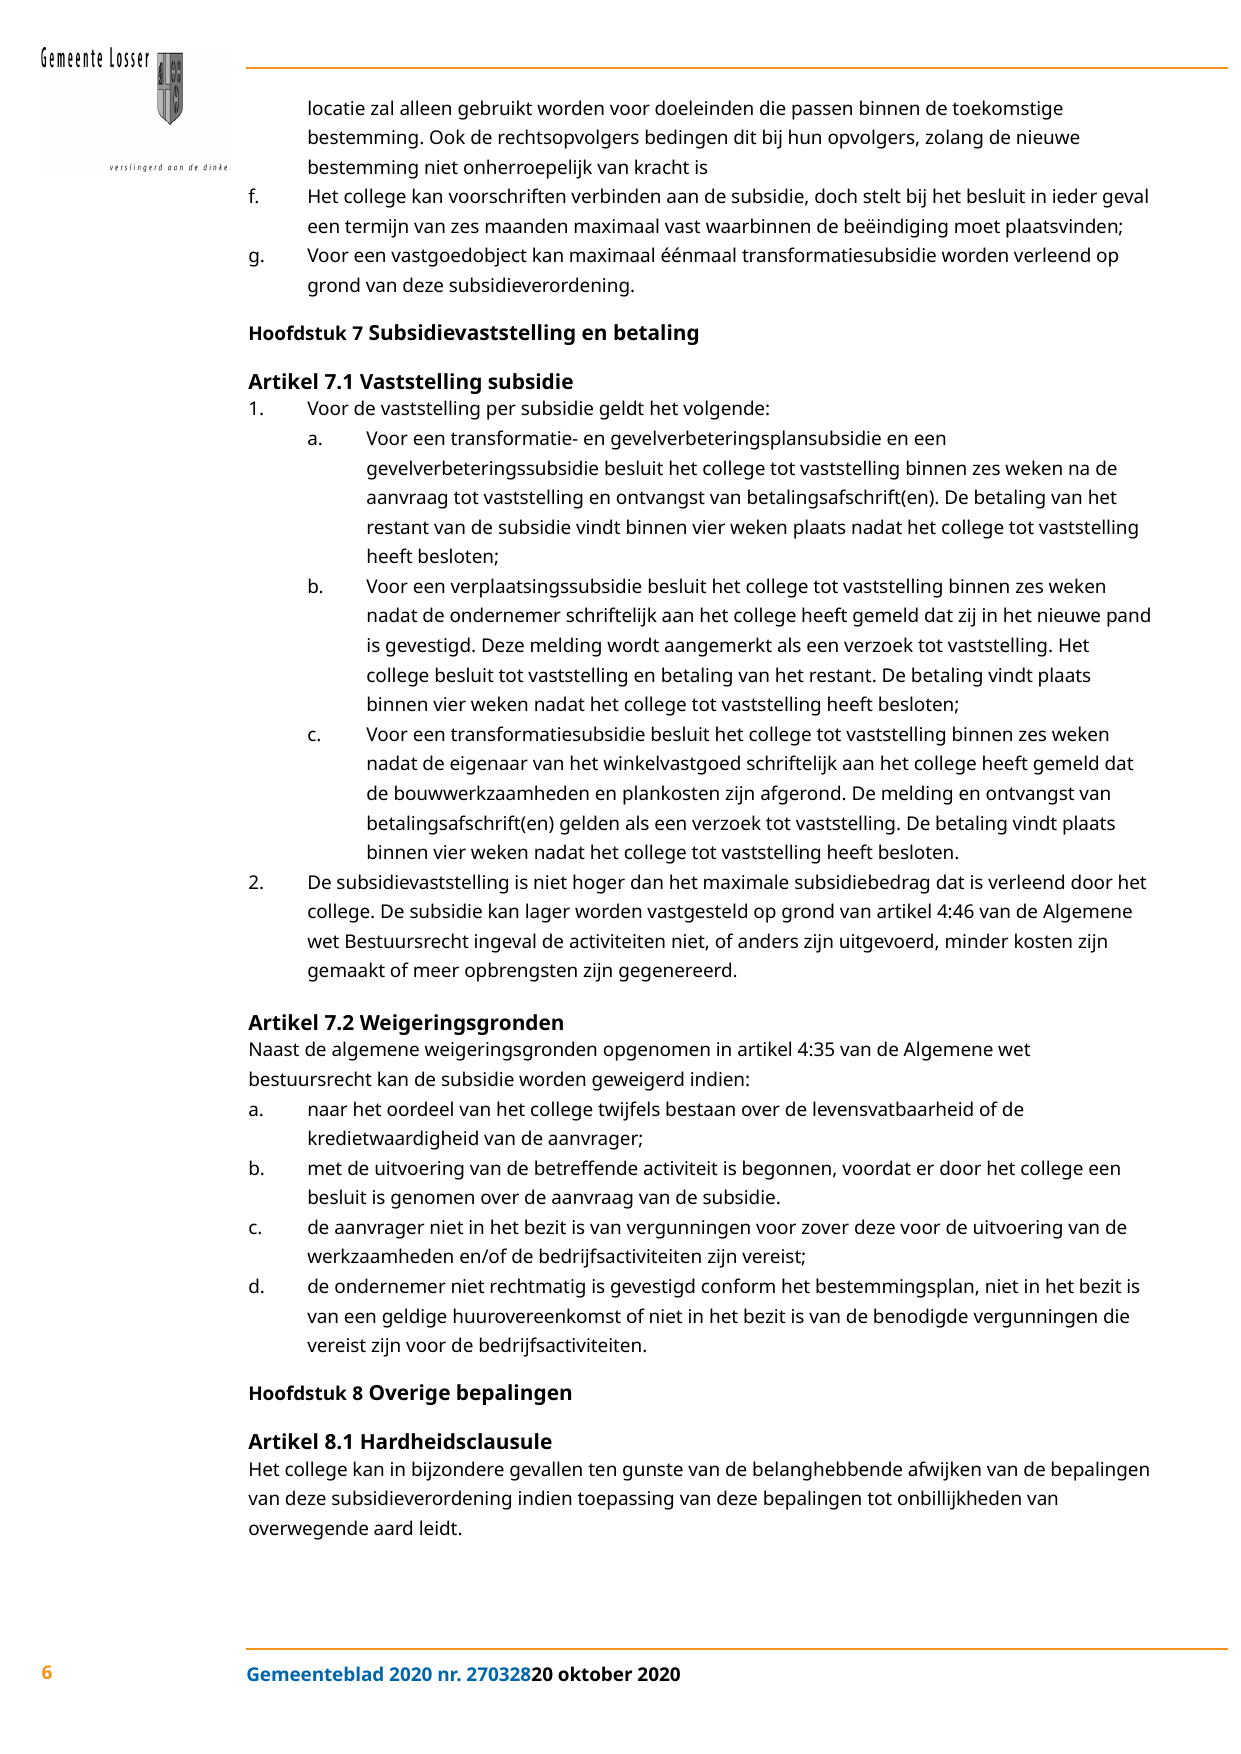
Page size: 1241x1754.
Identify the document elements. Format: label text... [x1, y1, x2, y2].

list Voor een transformatie- en gevelverbeteringsplansubsidie en een gevelverbeteringssubsidie besluit het college tot vaststelling binnen zes weken na de aanvraag tot vaststelling en ontvangst van betalingsafschrift(en). De betaling van het restant van de subsidie vindt binnen vier weken plaats nadat het college tot vaststelling heeft besloten; [307, 425, 1152, 569]
text Artikel 7.1 Vaststelling subsidie [248, 367, 1152, 396]
text Hoofdstuk 7 Subsidievaststelling en betaling [248, 318, 1152, 346]
list Voor een verplaatsingssubsidie besluit het college tot vaststelling binnen zes weken nadat de ondernemer schriftelijk aan het college heeft gemeld dat zij in het nieuwe pand is gevestigd. Deze melding wordt aangemerkt als een verzoek tot vaststelling. Het college besluit tot vaststelling en betaling van het restant. De betaling vindt plaats binnen vier weken nadat het college tot vaststelling heeft besloten; [307, 573, 1152, 717]
list naar het oordeel van het college twijfels bestaan over de levensvatbaarheid of de kredietwaardigheid van de aanvrager; [248, 1096, 1152, 1151]
list Het college kan voorschriften verbinden aan de subsidie, doch stelt bij het besluit in ieder geval een termijn van zes maanden maximaal vast waarbinnen de beëindiging moet plaatsvinden; [248, 183, 1152, 239]
text Artikel 7.2 Weigeringsgronden [248, 1008, 1152, 1037]
text Artikel 8.1 Hardheidsclausule [248, 1427, 1152, 1456]
list de ondernemer niet rechtmatig is gevestigd conform het bestemmingsplan, niet in het bezit is van een geldige huurovereenkomst of niet in het bezit is van de benodigde vergunningen die vereist zijn voor de bedrijfsactiviteiten. [248, 1273, 1152, 1358]
text Het college kan in bijzondere gevallen ten gunste van de belanghebbende afwijken van de bepalingen van deze subsidieverordening indien toepassing van deze bepalingen tot onbillijkheden van overwegende aard leidt. [248, 1456, 1152, 1541]
list locatie zal alleen gebruikt worden voor doeleinden die passen binnen de toekomstige bestemming. Ook de rechtsopvolgers bedingen dit bij hun opvolgers, zolang de nieuwe bestemming niet onherroepelijk van kracht is [248, 95, 1152, 180]
text Hoofdstuk 8 Overige bepalingen [248, 1378, 1152, 1406]
picture [41, 47, 231, 172]
list De subsidievaststelling is niet hoger dan het maximale subsidiebedrag dat is verleend door het college. De subsidie kan lager worden vastgesteld op grond van artikel 4:46 van de Algemene wet Bestuursrecht ingeval de activiteiten niet, of anders zijn uitgevoerd, minder kosten zijn gemaakt of meer opbrengsten zijn gegenereerd. [248, 869, 1152, 983]
list Voor een transformatiesubsidie besluit het college tot vaststelling binnen zes weken nadat de eigenaar van het winkelvastgoed schriftelijk aan het college heeft gemeld dat de bouwwerkzaamheden en plankosten zijn afgerond. De melding en ontvangst van betalingsafschrift(en) gelden als een verzoek tot vaststelling. De betaling vindt plaats binnen vier weken nadat het college tot vaststelling heeft besloten. [307, 721, 1152, 865]
list Voor een vastgoedobject kan maximaal éénmaal transformatiesubsidie worden verleend op grond van deze subsidieverordening. [248, 243, 1152, 298]
list de aanvrager niet in het bezit is van vergunningen voor zover deze voor de uitvoering van de werkzaamheden en/of de bedrijfsactiviteiten zijn vereist; [248, 1214, 1152, 1269]
text Naast de algemene weigeringsgronden opgenomen in artikel 4:35 van de Algemene wet bestuursrecht kan de subsidie worden geweigerd indien: [248, 1037, 1152, 1092]
list met de uitvoering van de betreffende activiteit is begonnen, voordat er door het college een besluit is genomen over de aanvraag van de subsidie. [248, 1155, 1152, 1210]
list Voor de vaststelling per subsidie geldt het volgende: [248, 396, 1152, 421]
